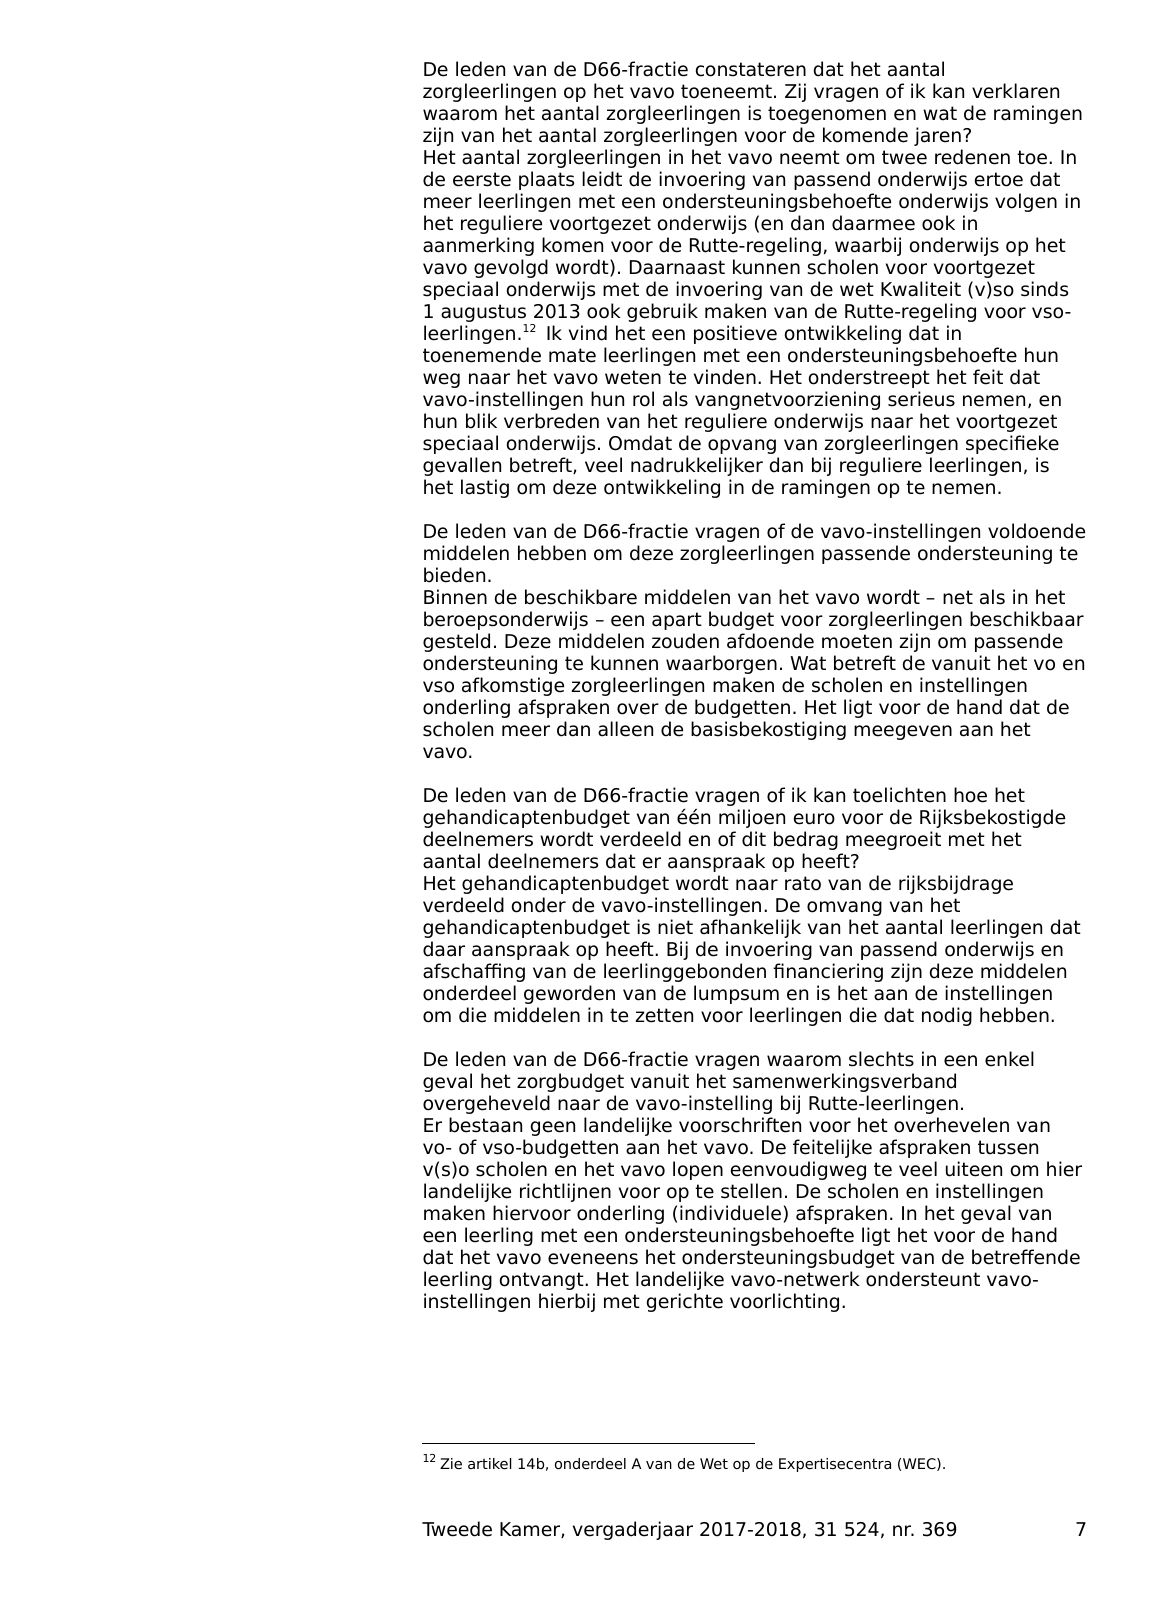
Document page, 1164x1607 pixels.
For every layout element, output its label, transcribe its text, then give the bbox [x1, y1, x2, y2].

text De leden van de D66-fractie vragen of ik kan toelichten hoe het gehandicaptenbudget van één miljoen euro voor de Rijksbekostigde deelnemers wordt verdeeld en of dit bedrag meegroeit met het aantal deelnemers dat er aanspraak op heeft? [422, 785, 1087, 873]
text De leden van de D66-fractie vragen of de vavo-instellingen voldoende middelen hebben om deze zorgleerlingen passende ondersteuning te bieden. [422, 521, 1087, 587]
text Het gehandicaptenbudget wordt naar rato van de rijksbijdrage verdeeld onder de vavo-instellingen. De omvang van het gehandicaptenbudget is niet afhankelijk van het aantal leerlingen dat daar aanspraak op heeft. Bij de invoering van passend onderwijs en afschaffing van de leerlinggebonden financiering zijn deze middelen onderdeel geworden van de lumpsum en is het aan de instellingen om die middelen in te zetten voor leerlingen die dat nodig hebben. [422, 873, 1087, 1027]
text De leden van de D66-fractie vragen waarom slechts in een enkel geval het zorgbudget vanuit het samenwerkingsverband overgeheveld naar de vavo-instelling bij Rutte-leerlingen. [422, 1049, 1087, 1115]
text Zie artikel 14b, onderdeel A van de Wet op de Expertisecentra (WEC). [422, 1452, 1087, 1474]
text Het aantal zorgleerlingen in het vavo neemt om twee redenen toe. In de eerste plaats leidt de invoering van passend onderwijs ertoe dat meer leerlingen met een ondersteuningsbehoefte onderwijs volgen in het reguliere voortgezet onderwijs (en dan daarmee ook in aanmerking komen voor de Rutte-regeling, waarbij onderwijs op het vavo gevolgd wordt). Daarnaast kunnen scholen voor voortgezet speciaal onderwijs met de invoering van de wet Kwaliteit (v)so sinds 1 augustus 2013 ook gebruik maken van de Rutte-regeling voor vso-leerlingen. Ik vind het een positieve ontwikkeling dat in toenemende mate leerlingen met een ondersteuningsbehoefte hun weg naar het vavo weten te vinden. Het onderstreept het feit dat vavo-instellingen hun rol als vangnetvoorziening serieus nemen, en hun blik verbreden van het reguliere onderwijs naar het voortgezet speciaal onderwijs. Omdat de opvang van zorgleerlingen specifieke gevallen betreft, veel nadrukkelijker dan bij reguliere leerlingen, is het lastig om deze ontwikkeling in de ramingen op te nemen. [422, 147, 1087, 499]
text Er bestaan geen landelijke voorschriften voor het overhevelen van vo- of vso-budgetten aan het vavo. De feitelijke afspraken tussen v(s)o scholen en het vavo lopen eenvoudigweg te veel uiteen om hier landelijke richtlijnen voor op te stellen. De scholen en instellingen maken hiervoor onderling (individuele) afspraken. In het geval van een leerling met een ondersteuningsbehoefte ligt het voor de hand dat het vavo eveneens het ondersteuningsbudget van de betreffende leerling ontvangt. Het landelijke vavo-netwerk ondersteunt vavo-instellingen hierbij met gerichte voorlichting. [422, 1115, 1087, 1312]
text De leden van de D66-fractie constateren dat het aantal zorgleerlingen op het vavo toeneemt. Zij vragen of ik kan verklaren waarom het aantal zorgleerlingen is toegenomen en wat de ramingen zijn van het aantal zorgleerlingen voor de komende jaren? [422, 59, 1087, 147]
text Binnen de beschikbare middelen van het vavo wordt – net als in het beroepsonderwijs – een apart budget voor zorgleerlingen beschikbaar gesteld. Deze middelen zouden afdoende moeten zijn om passende ondersteuning te kunnen waarborgen. Wat betreft de vanuit het vo en vso afkomstige zorgleerlingen maken de scholen en instellingen onderling afspraken over de budgetten. Het ligt voor de hand dat de scholen meer dan alleen de basisbekostiging meegeven aan het vavo. [422, 587, 1087, 763]
